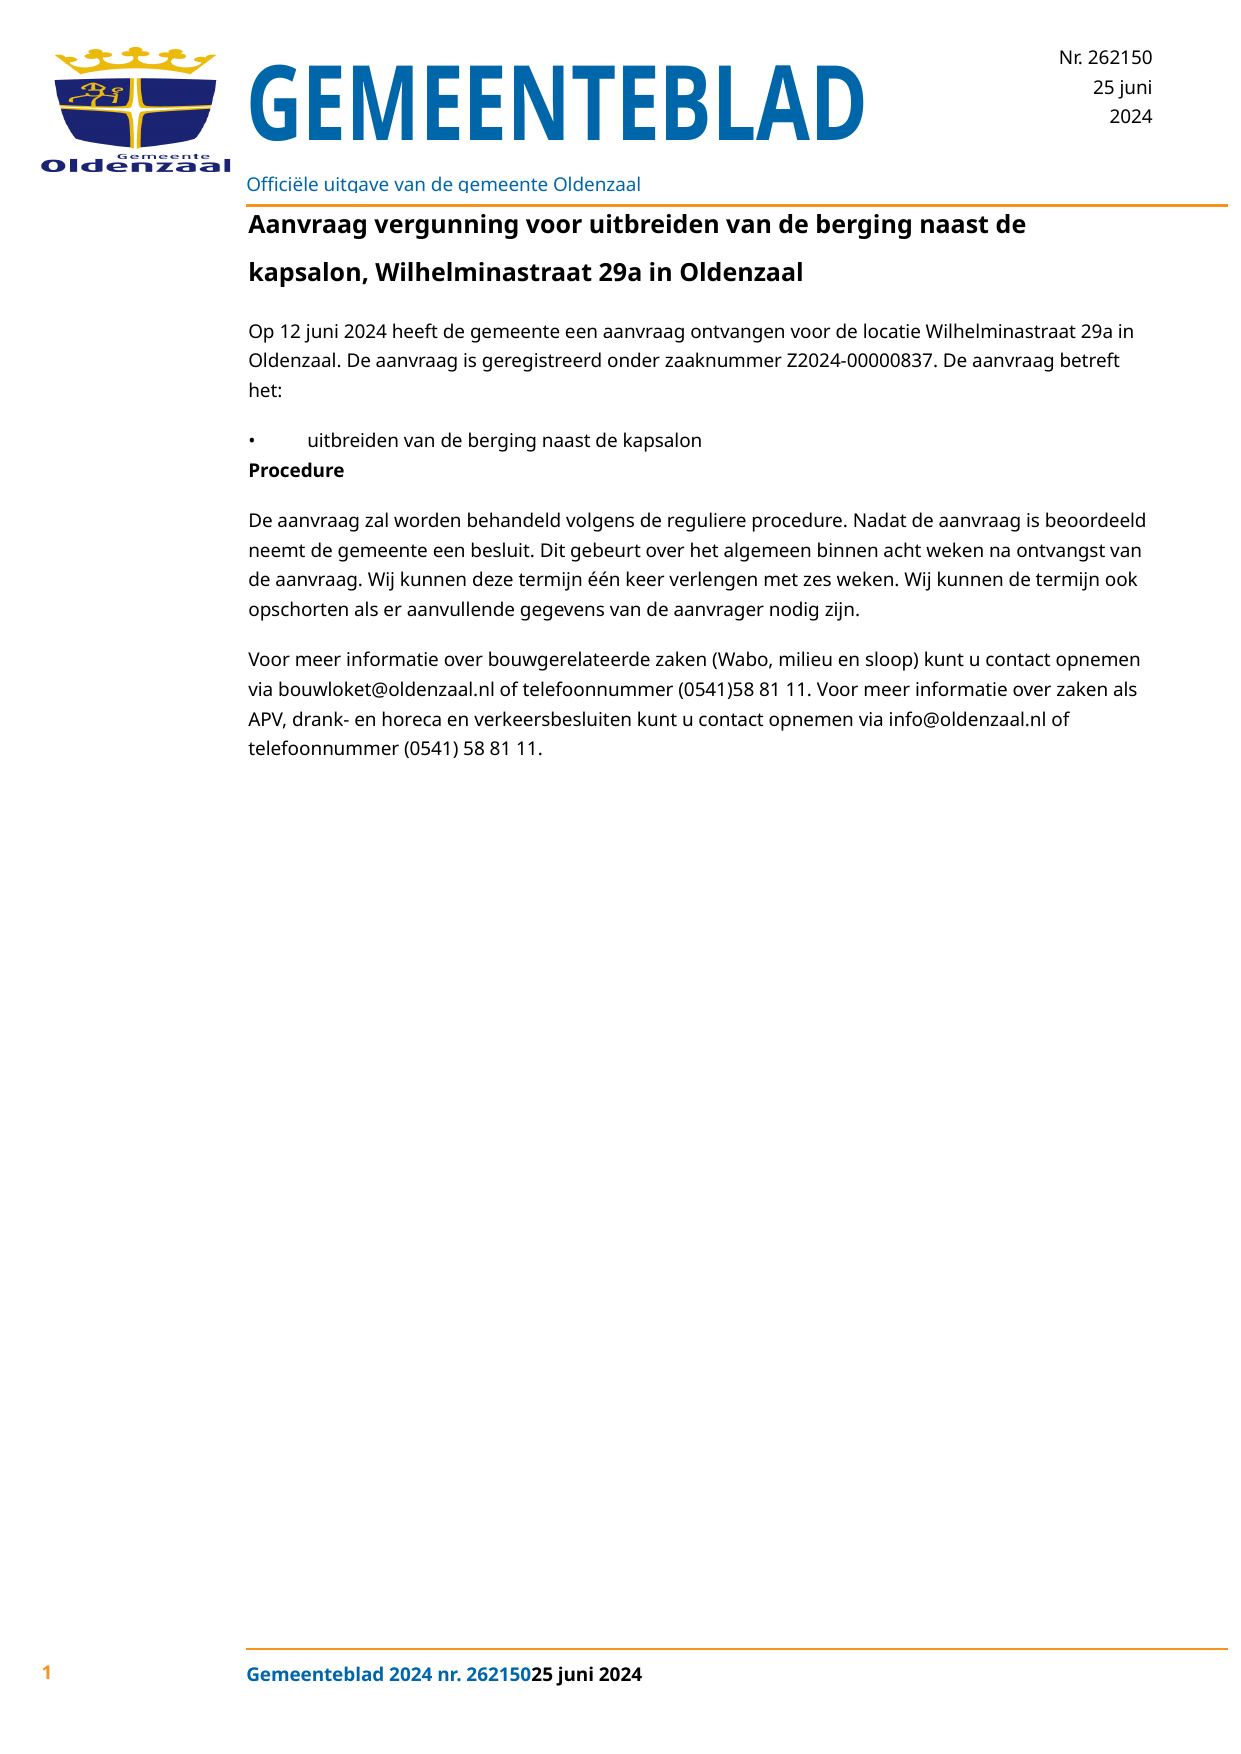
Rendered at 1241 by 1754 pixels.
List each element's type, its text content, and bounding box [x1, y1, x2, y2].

text De aanvraag zal worden behandeld volgens de reguliere procedure. Nadat de aanvraag is beoordeeld neemt de gemeente een besluit. Dit gebeurt over het algemeen binnen acht weken na ontvangst van de aanvraag. Wij kunnen deze termijn één keer verlengen met zes weken. Wij kunnen de termijn ook opschorten als er aanvullende gegevens van de aanvrager nodig zijn. [248, 507, 1152, 622]
text Procedure [248, 457, 1152, 483]
picture [41, 47, 231, 172]
text Aanvraag vergunning voor uitbreiden van de berging naast de kapsalon, Wilhelminastraat 29a in Oldenzaal [248, 207, 1152, 288]
text Voor meer informatie over bouwgerelateerde zaken (Wabo, milieu en sloop) kunt u contact opnemen via bouwloket@oldenzaal.nl of telefoonnummer (0541)58 81 11. Voor meer informatie over zaken als APV, drank- en horeca en verkeersbesluiten kunt u contact opnemen via info@oldenzaal.nl of telefoonnummer (0541) 58 81 11. [248, 647, 1152, 761]
text Op 12 juni 2024 heeft de gemeente een aanvraag ontvangen voor de locatie Wilhelminastraat 29a in Oldenzaal. De aanvraag is geregistreerd onder zaaknummer Z2024-00000837. De aanvraag betreft het: [248, 318, 1152, 403]
list uitbreiden van de berging naast de kapsalon [248, 427, 1152, 453]
